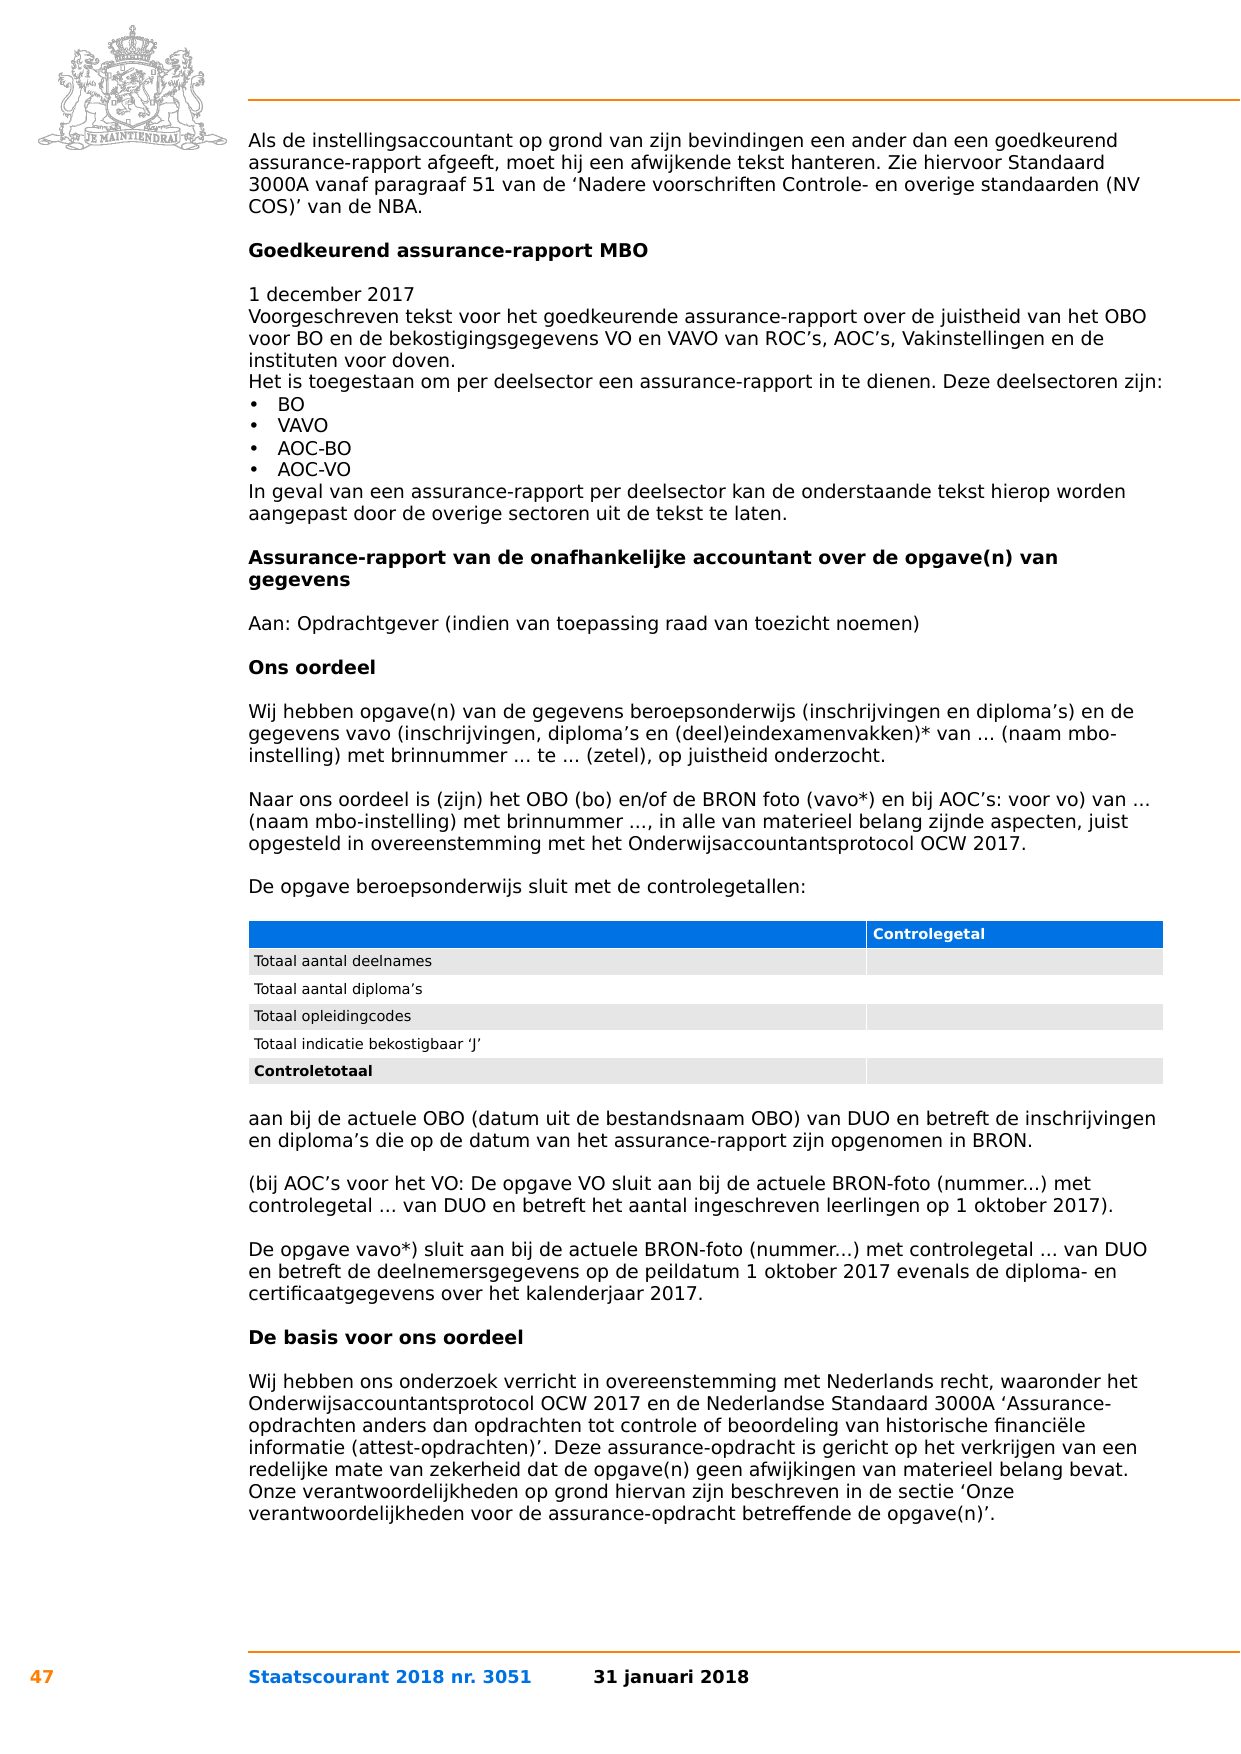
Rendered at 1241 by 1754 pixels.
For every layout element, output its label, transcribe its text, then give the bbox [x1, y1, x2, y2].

table_cell Controletotaal [249, 1058, 866, 1084]
text Naar ons oordeel is (zijn) het OBO (bo) en/of de BRON foto (vavo*) en bij AOC’s: voor vo) van ... (naam mbo-instelling) met brinnummer ..., in alle van materieel belang zijnde aspecten, juist opgesteld in overeenstemming met het Onderwijsaccountantsprotocol OCW 2017. [248, 788, 1163, 854]
text • AOC-BO [248, 437, 1163, 459]
text (bij AOC’s voor het VO: De opgave VO sluit aan bij de actuele BRON-foto (nummer...) met controlegetal ... van DUO en betreft het aantal ingeschreven leerlingen op 1 oktober 2017). [248, 1173, 1163, 1217]
text De opgave vavo*) sluit aan bij de actuele BRON-foto (nummer...) met controlegetal ... van DUO en betreft de deelnemersgegevens op de peildatum 1 oktober 2017 evenals de diploma- en certificaatgegevens over het kalenderjaar 2017. [248, 1239, 1163, 1305]
text Wij hebben ons onderzoek verricht in overeenstemming met Nederlands recht, waaronder het Onderwijsaccountantsprotocol OCW 2017 en de Nederlandse Standaard 3000A ‘Assurance-opdrachten anders dan opdrachten tot controle of beoordeling van historische financiële informatie (attest-opdrachten)’. Deze assurance-opdracht is gericht op het verkrijgen van een redelijke mate van zekerheid dat de opgave(n) geen afwijkingen van materieel belang bevat. Onze verantwoordelijkheden op grond hiervan zijn beschreven in de sectie ‘Onze verantwoordelijkheden voor de assurance-opdracht betreffende de opgave(n)’. [248, 1371, 1163, 1525]
text • VAVO [248, 415, 1163, 437]
text • BO [248, 393, 1163, 415]
table_header Controlegetal [867, 921, 1163, 948]
table_cell [867, 949, 1163, 975]
table_cell [867, 976, 1163, 1002]
table_cell Totaal aantal deelnames [249, 949, 866, 975]
text De opgave beroepsonderwijs sluit met de controlegetallen: [248, 876, 1163, 898]
text Wij hebben opgave(n) van de gegevens beroepsonderwijs (inschrijvingen en diploma’s) en de gegevens vavo (inschrijvingen, diploma’s en (deel)eindexamenvakken)* van ... (naam mbo-instelling) met brinnummer ... te ... (zetel), op juistheid onderzocht. [248, 701, 1163, 767]
text Voorgeschreven tekst voor het goedkeurende assurance-rapport over de juistheid van het OBO voor BO en de bekostigingsgegevens VO en VAVO van ROC’s, AOC’s, Vakinstellingen en de instituten voor doven. [248, 306, 1163, 371]
text Het is toegestaan om per deelsector een assurance-rapport in te dienen. Deze deelsectoren zijn: [248, 371, 1163, 393]
subtitle Ons oordeel [248, 657, 1163, 679]
subtitle Goedkeurend assurance-rapport MBO [248, 240, 1163, 262]
text Als de instellingsaccountant op grond van zijn bevindingen een ander dan een goedkeurend assurance-rapport afgeeft, moet hij een afwijkende tekst hanteren. Zie hiervoor Standaard 3000A vanaf paragraaf 51 van de ‘Nadere voorschriften Controle- en overige standaarden (NV COS)’ van de NBA. [248, 130, 1163, 218]
text In geval van een assurance-rapport per deelsector kan de onderstaande tekst hierop worden aangepast door de overige sectoren uit de tekst te laten. [248, 481, 1163, 525]
text Aan: Opdrachtgever (indien van toepassing raad van toezicht noemen) [248, 613, 1163, 635]
table_cell Totaal indicatie bekostigbaar ‘J’ [249, 1031, 866, 1057]
table_cell [867, 1004, 1163, 1030]
table_cell Totaal aantal diploma’s [249, 976, 866, 1002]
text aan bij de actuele OBO (datum uit de bestandsnaam OBO) van DUO en betreft de inschrijvingen en diploma’s die op de datum van het assurance-rapport zijn opgenomen in BRON. [248, 1107, 1163, 1151]
table_cell [867, 1058, 1163, 1084]
picture [38, 25, 227, 150]
table_header [249, 921, 866, 948]
table_cell [867, 1031, 1163, 1057]
subtitle Assurance-rapport van de onafhankelijke accountant over de opgave(n) van gegevens [248, 547, 1163, 591]
text 1 december 2017 [248, 283, 1163, 306]
text • AOC-VO [248, 459, 1163, 481]
table_cell Totaal opleidingcodes [249, 1004, 866, 1030]
subtitle De basis voor ons oordeel [248, 1327, 1163, 1349]
